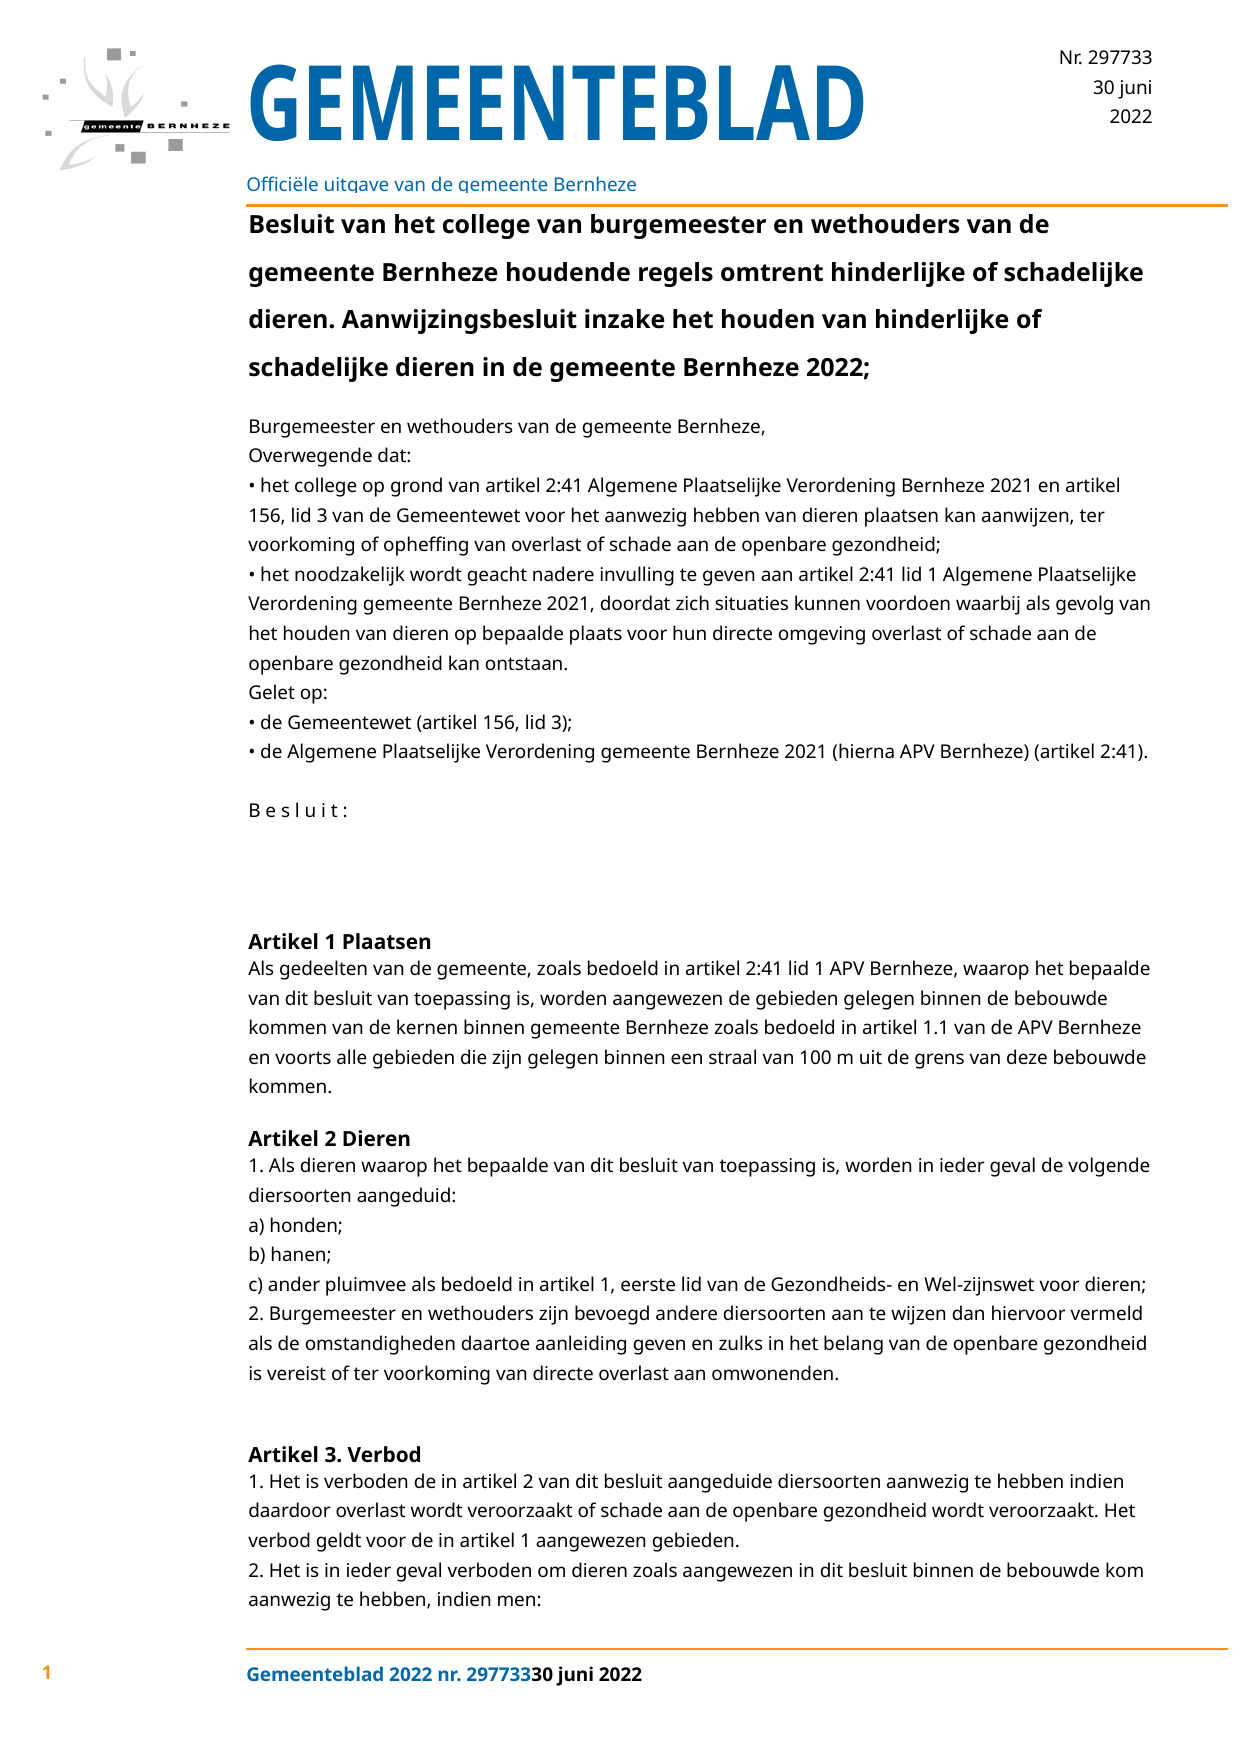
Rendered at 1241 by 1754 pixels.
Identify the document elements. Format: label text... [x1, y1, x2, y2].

text Burgemeester en wethouders van de gemeente Bernheze, [248, 413, 1152, 439]
text • de Algemene Plaatselijke Verordening gemeente Bernheze 2021 (hierna APV Bernheze) (artikel 2:41). [248, 738, 1152, 764]
text Als gedeelten van de gemeente, zoals bedoeld in artikel 2:41 lid 1 APV Bernheze, waarop het bepaalde van dit besluit van toepassing is, worden aangewezen de gebieden gelegen binnen de bebouwde kommen van de kernen binnen gemeente Bernheze zoals bedoeld in artikel 1.1 van de APV Bernheze en voorts alle gebieden die zijn gelegen binnen een straal van 100 m uit de grens van deze bebouwde kommen. [248, 955, 1152, 1099]
text c) ander pluimvee als bedoeld in artikel 1, eerste lid van de Gezondheids- en Wel-zijnswet voor dieren; [248, 1271, 1152, 1297]
text Artikel 3. Verbod [248, 1440, 1152, 1468]
text Besluit van het college van burgemeester en wethouders van de gemeente Bernheze houdende regels omtrent hinderlijke of schadelijke dieren. Aanwijzingsbesluit inzake het houden van hinderlijke of schadelijke dieren in de gemeente Bernheze 2022; [248, 207, 1152, 384]
text Gelet op: [248, 679, 1152, 705]
text Artikel 2 Dieren [248, 1124, 1152, 1153]
picture [41, 47, 231, 172]
text 1. Het is verboden de in artikel 2 van dit besluit aangeduide diersoorten aanwezig te hebben indien daardoor overlast wordt veroorzaakt of schade aan de openbare gezondheid wordt veroorzaakt. Het verbod geldt voor de in artikel 1 aangewezen gebieden. [248, 1468, 1152, 1553]
text 2. Het is in ieder geval verboden om dieren zoals aangewezen in dit besluit binnen de bebouwde kom aanwezig te hebben, indien men: [248, 1557, 1152, 1612]
text B e s l u i t : [248, 798, 1152, 823]
text • het noodzakelijk wordt geacht nadere invulling te geven aan artikel 2:41 lid 1 Algemene Plaatselijke Verordening gemeente Bernheze 2021, doordat zich situaties kunnen voordoen waarbij als gevolg van het houden van dieren op bepaalde plaats voor hun directe omgeving overlast of schade aan de openbare gezondheid kan ontstaan. [248, 561, 1152, 676]
text Artikel 1 Plaatsen [248, 927, 1152, 955]
text • het college op grond van artikel 2:41 Algemene Plaatselijke Verordening Bernheze 2021 en artikel 156, lid 3 van de Gemeentewet voor het aanwezig hebben van dieren plaatsen kan aanwijzen, ter voorkoming of opheffing van overlast of schade aan de openbare gezondheid; [248, 472, 1152, 557]
text b) hanen; [248, 1241, 1152, 1267]
text 1. Als dieren waarop het bepaalde van dit besluit van toepassing is, worden in ieder geval de volgende diersoorten aangeduid: [248, 1153, 1152, 1208]
text 2. Burgemeester en wethouders zijn bevoegd andere diersoorten aan te wijzen dan hiervoor vermeld als de omstandigheden daartoe aanleiding geven en zulks in het belang van de openbare gezondheid is vereist of ter voorkoming van directe overlast aan omwonenden. [248, 1301, 1152, 1385]
text a) honden; [248, 1212, 1152, 1237]
text Overwegende dat: [248, 443, 1152, 468]
text • de Gemeentewet (artikel 156, lid 3); [248, 709, 1152, 735]
